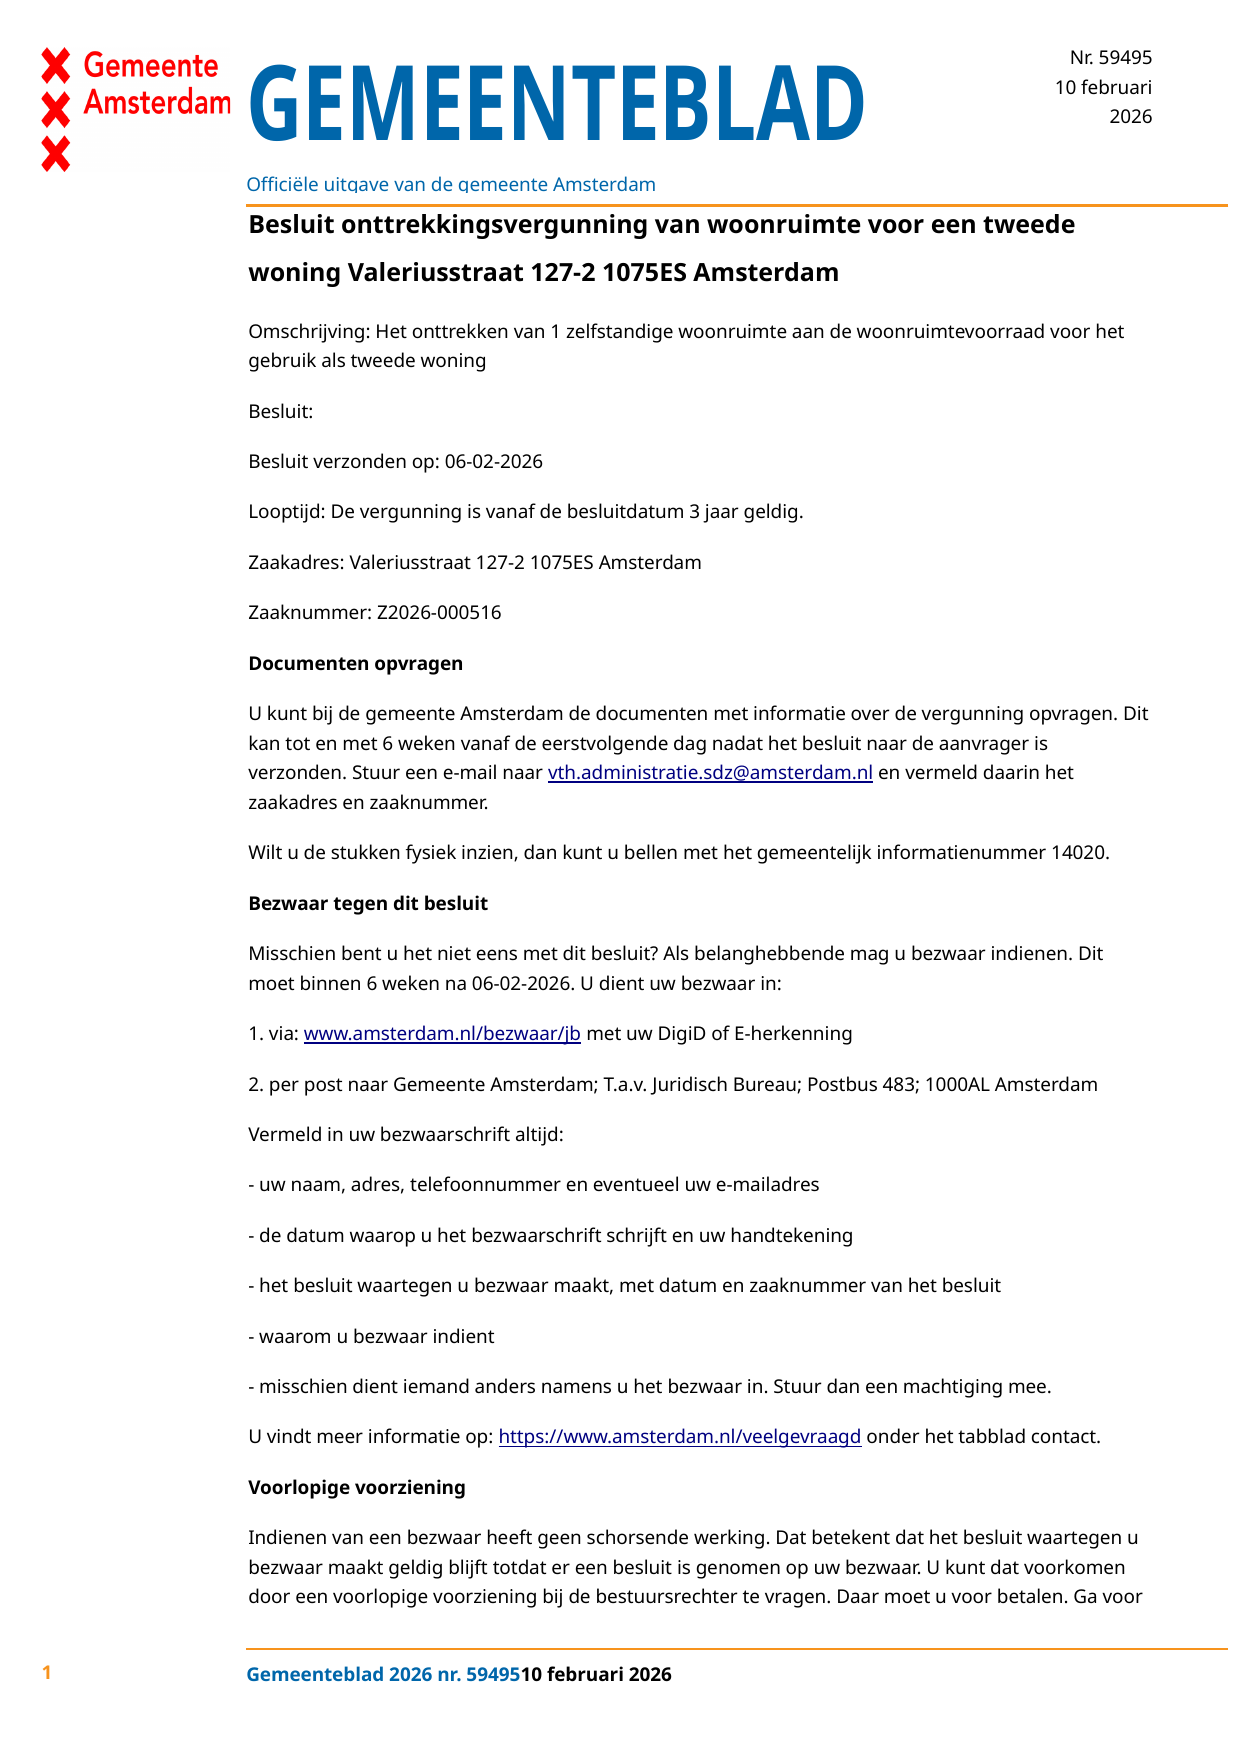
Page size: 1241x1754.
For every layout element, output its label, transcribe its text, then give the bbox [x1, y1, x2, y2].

text Indienen van een bezwaar heeft geen schorsende werking. Dat betekent dat het besluit waartegen u bezwaar maakt geldig blijft totdat er een besluit is genomen op uw bezwaar. U kunt dat voorkomen door een voorlopige voorziening bij de bestuursrechter te vragen. Daar moet u voor betalen. Ga voor [248, 1524, 1152, 1609]
text Voorlopige voorziening [248, 1474, 1152, 1500]
text Looptijd: De vergunning is vanaf de besluitdatum 3 jaar geldig. [248, 499, 1152, 524]
text Wilt u de stukken fysiek inzien, dan kunt u bellen met het gemeentelijk informatienummer 14020. [248, 839, 1152, 865]
text Documenten opvragen [248, 650, 1152, 676]
text U vindt meer informatie op: https://www.amsterdam.nl/veelgevraagd onder het tabblad contact. [248, 1424, 1152, 1449]
text - de datum waarop u het bezwaarschrift schrijft en uw handtekening [248, 1222, 1152, 1248]
text - het besluit waartegen u bezwaar maakt, met datum en zaaknummer van het besluit [248, 1272, 1152, 1298]
text 2. per post naar Gemeente Amsterdam; T.a.v. Juridisch Bureau; Postbus 483; 1000AL Amsterdam [248, 1071, 1152, 1097]
text Omschrijving: Het onttrekken van 1 zelfstandige woonruimte aan de woonruimtevoorraad voor het gebruik als tweede woning [248, 318, 1152, 373]
text Zaakadres: Valeriusstraat 127-2 1075ES Amsterdam [248, 549, 1152, 575]
text - misschien dient iemand anders namens u het bezwaar in. Stuur dan een machtiging mee. [248, 1373, 1152, 1399]
text Misschien bent u het niet eens met dit besluit? Als belanghebbende mag u bezwaar indienen. Dit moet binnen 6 weken na 06-02-2026. U dient uw bezwaar in: [248, 940, 1152, 996]
text Bezwaar tegen dit besluit [248, 890, 1152, 916]
text 1. via: www.amsterdam.nl/bezwaar/jb met uw DigiD of E-herkenning [248, 1020, 1152, 1046]
picture [41, 47, 231, 172]
text Besluit: [248, 398, 1152, 424]
text Zaaknummer: Z2026-000516 [248, 599, 1152, 625]
text Vermeld in uw bezwaarschrift altijd: [248, 1121, 1152, 1147]
text Besluit verzonden op: 06-02-2026 [248, 448, 1152, 474]
text - uw naam, adres, telefoonnummer en eventueel uw e-mailadres [248, 1172, 1152, 1197]
text Besluit onttrekkingsvergunning van woonruimte voor een tweede woning Valeriusstraat 127-2 1075ES Amsterdam [248, 207, 1152, 288]
text - waarom u bezwaar indient [248, 1323, 1152, 1349]
text U kunt bij de gemeente Amsterdam de documenten met informatie over de vergunning opvragen. Dit kan tot en met 6 weken vanaf de eerstvolgende dag nadat het besluit naar de aanvrager is verzonden. Stuur een e-mail naar vth.administratie.sdz@amsterdam.nl en vermeld daarin het zaakadres en zaaknummer. [248, 700, 1152, 815]
